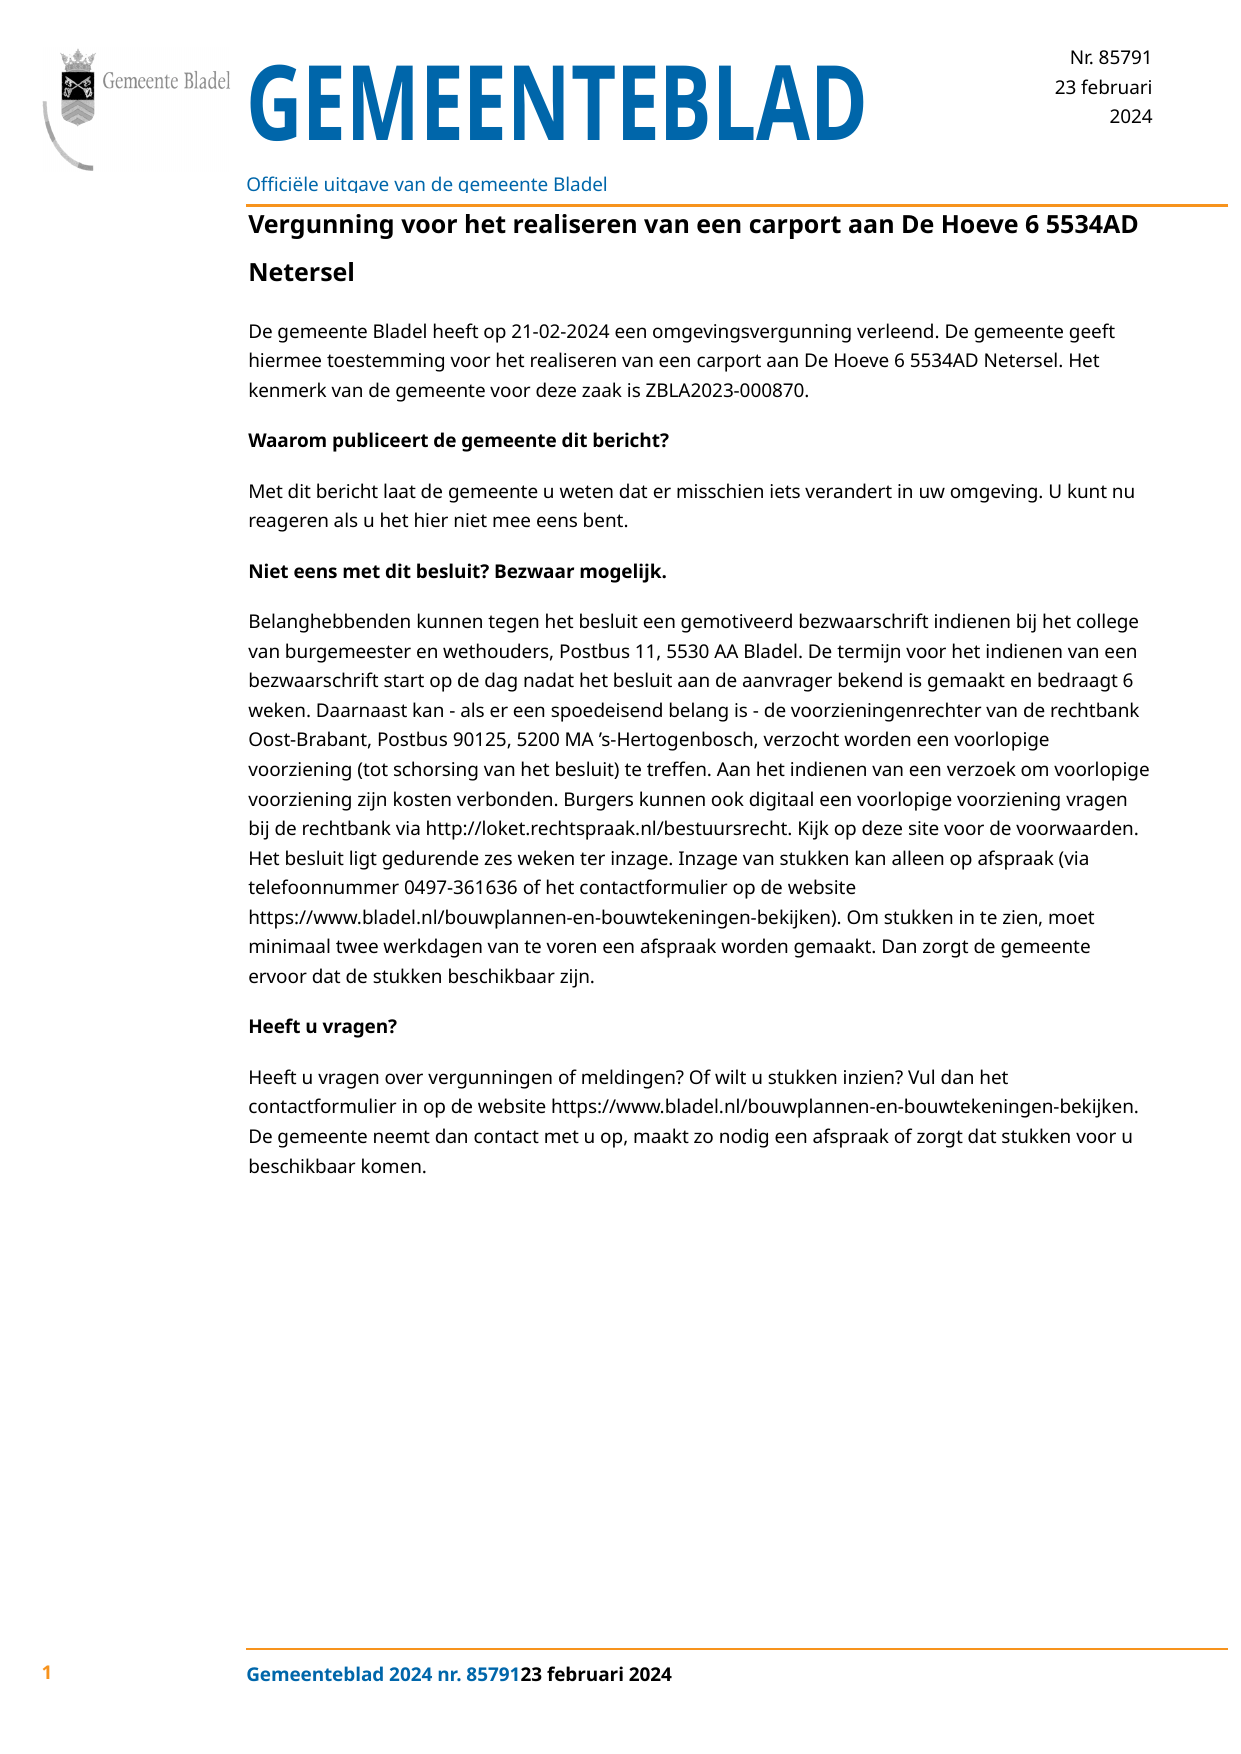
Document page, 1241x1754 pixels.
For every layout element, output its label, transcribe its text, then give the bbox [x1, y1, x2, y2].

text Waarom publiceert de gemeente dit bericht? [248, 427, 1152, 453]
text Belanghebbenden kunnen tegen het besluit een gemotiveerd bezwaarschrift indienen bij het college van burgemeester en wethouders, Postbus 11, 5530 AA Bladel. De termijn voor het indienen van een bezwaarschrift start op de dag nadat het besluit aan de aanvrager bekend is gemaakt en bedraagt 6 weken. Daarnaast kan - als er een spoedeisend belang is - de voorzieningenrechter van de rechtbank Oost-Brabant, Postbus 90125, 5200 MA ’s-Hertogenbosch, verzocht worden een voorlopige voorziening (tot schorsing van het besluit) te treffen. Aan het indienen van een verzoek om voorlopige voorziening zijn kosten verbonden. Burgers kunnen ook digitaal een voorlopige voorziening vragen bij de rechtbank via http://loket.rechtspraak.nl/bestuursrecht. Kijk op deze site voor de voorwaarden. Het besluit ligt gedurende zes weken ter inzage. Inzage van stukken kan alleen op afspraak (via telefoonnummer 0497-361636 of het contactformulier op de website https://www.bladel.nl/bouwplannen-en-bouwtekeningen-bekijken). Om stukken in te zien, moet minimaal twee werkdagen van te voren een afspraak worden gemaakt. Dan zorgt de gemeente ervoor dat de stukken beschikbaar zijn. [248, 608, 1152, 989]
text Met dit bericht laat de gemeente u weten dat er misschien iets verandert in uw omgeving. U kunt nu reageren als u het hier niet mee eens bent. [248, 478, 1152, 533]
text De gemeente Bladel heeft op 21-02-2024 een omgevingsvergunning verleend. De gemeente geeft hiermee toestemming voor het realiseren van een carport aan De Hoeve 6 5534AD Netersel. Het kenmerk van de gemeente voor deze zaak is ZBLA2023-000870. [248, 318, 1152, 403]
text Heeft u vragen? [248, 1014, 1152, 1039]
text Vergunning voor het realiseren van een carport aan De Hoeve 6 5534AD Netersel [248, 207, 1152, 288]
text Niet eens met dit besluit? Bezwaar mogelijk. [248, 558, 1152, 584]
picture [41, 47, 231, 172]
text Heeft u vragen over vergunningen of meldingen? Of wilt u stukken inzien? Vul dan het contactformulier in op de website https://www.bladel.nl/bouwplannen-en-bouwtekeningen-bekijken. De gemeente neemt dan contact met u op, maakt zo nodig een afspraak of zorgt dat stukken voor u beschikbaar komen. [248, 1064, 1152, 1179]
